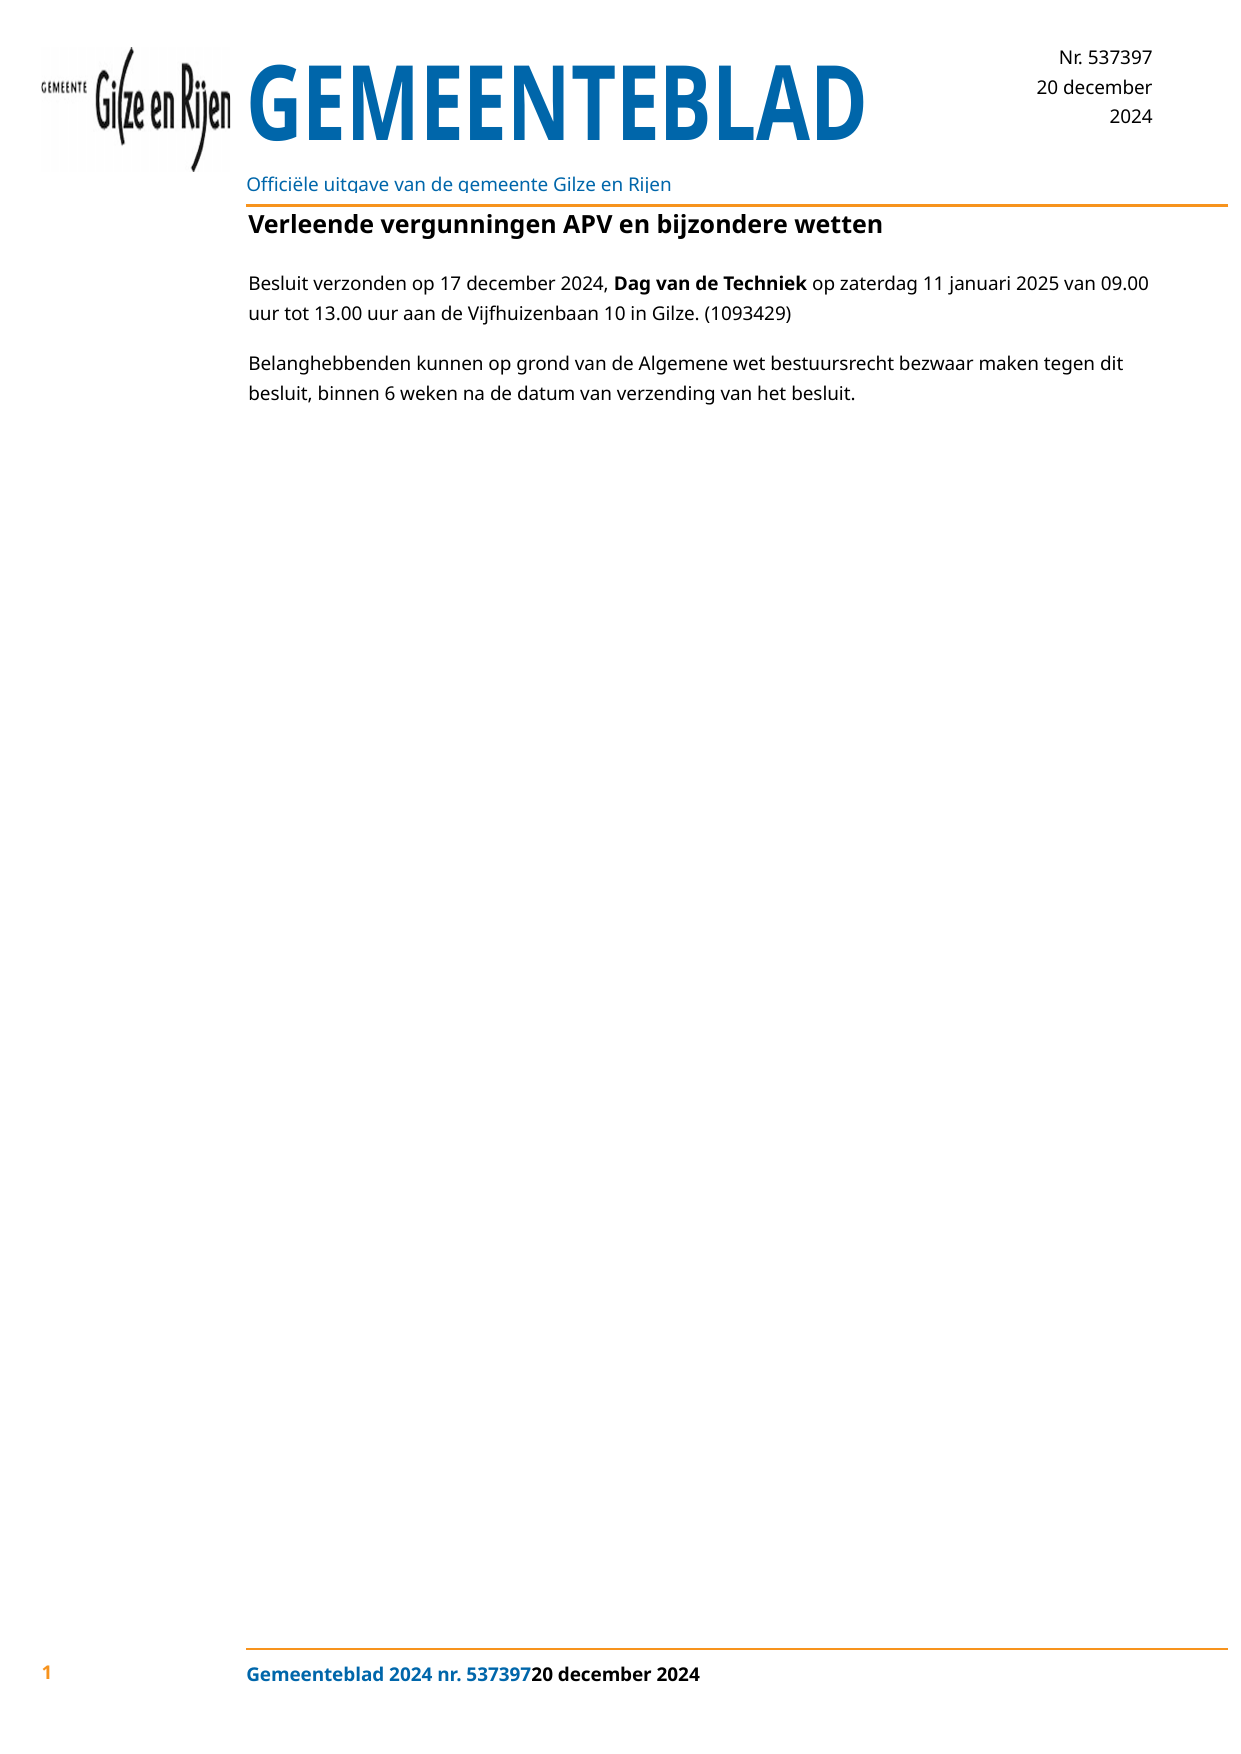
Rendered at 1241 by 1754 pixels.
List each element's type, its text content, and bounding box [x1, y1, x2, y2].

picture [41, 47, 231, 172]
text Besluit verzonden op 17 december 2024, Dag van de Techniek op zaterdag 11 januari 2025 van 09.00 uur tot 13.00 uur aan de Vijfhuizenbaan 10 in Gilze. (1093429) [248, 270, 1152, 326]
text Belanghebbenden kunnen op grond van de Algemene wet bestuursrecht bezwaar maken tegen dit besluit, binnen 6 weken na de datum van verzending van het besluit. [248, 350, 1152, 406]
text Verleende vergunningen APV en bijzondere wetten [248, 207, 1152, 241]
